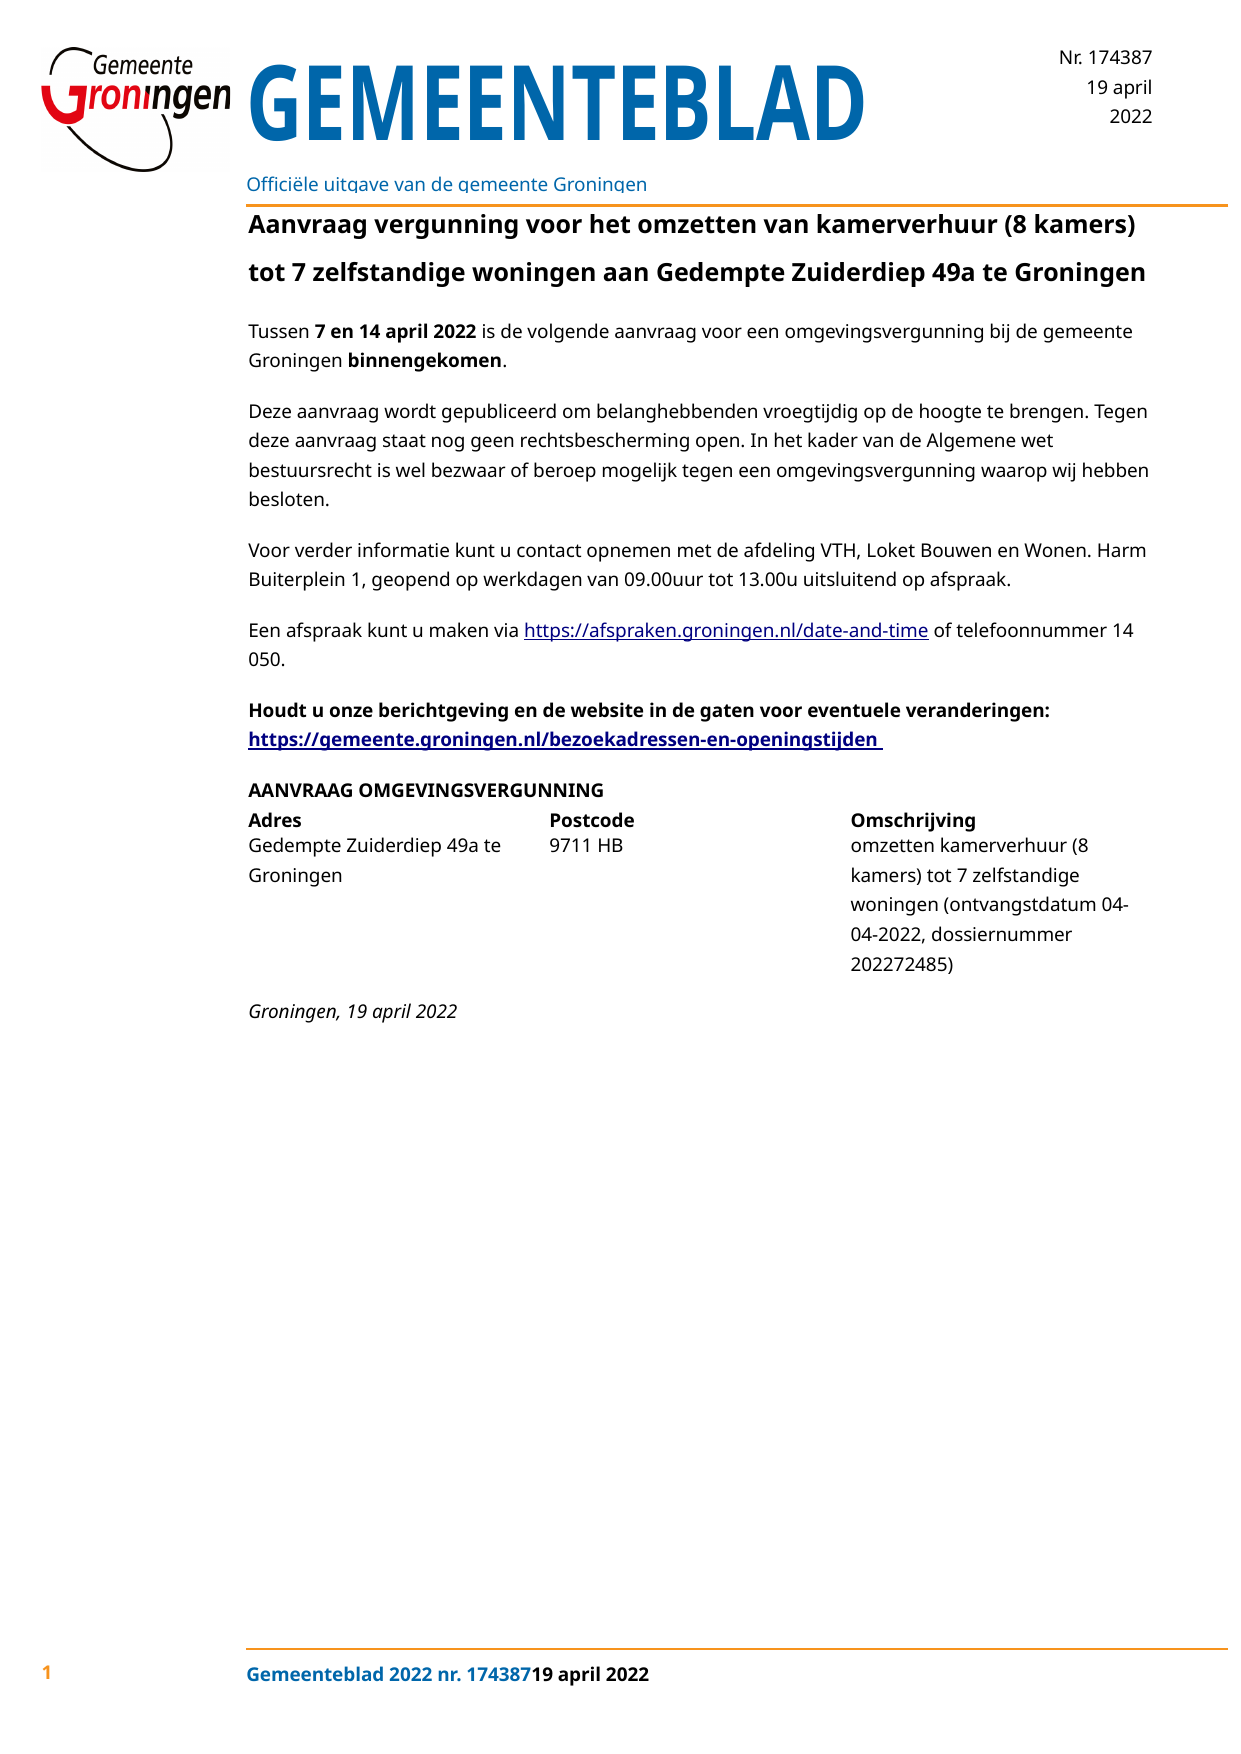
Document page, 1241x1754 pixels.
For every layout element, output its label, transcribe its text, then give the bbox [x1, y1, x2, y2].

text Houdt u onze berichtgeving en de website in de gaten voor eventuele veranderingen: https://gemeente.groningen.nl/bezoekadressen-en-openingstijden [248, 697, 1152, 752]
picture [41, 47, 231, 172]
table_cell 9711 HB [549, 833, 850, 977]
table_header Postcode [549, 807, 850, 832]
table_header Adres [248, 807, 549, 832]
table_header Omschrijving [850, 807, 1152, 832]
table_cell omzetten kamerverhuur (8 kamers) tot 7 zelfstandige woningen (ontvangstdatum 04-04-2022, dossiernummer 202272485) [850, 833, 1152, 977]
text Een afspraak kunt u maken via https://afspraken.groningen.nl/date-and-time of telefoonnummer 14 050. [248, 617, 1152, 672]
text AANVRAAG OMGEVINGSVERGUNNING [248, 777, 1152, 803]
text Voor verder informatie kunt u contact opnemen met de afdeling VTH, Loket Bouwen en Wonen. Harm Buiterplein 1, geopend op werkdagen van 09.00uur tot 13.00u uitsluitend op afspraak. [248, 537, 1152, 592]
text Aanvraag vergunning voor het omzetten van kamerverhuur (8 kamers) tot 7 zelfstandige woningen aan Gedempte Zuiderdiep 49a te Groningen [248, 207, 1152, 288]
text Deze aanvraag wordt gepubliceerd om belanghebbenden vroegtijdig op de hoogte te brengen. Tegen deze aanvraag staat nog geen rechtsbescherming open. In het kader van de Algemene wet bestuursrecht is wel bezwaar of beroep mogelijk tegen een omgevingsvergunning waarop wij hebben besloten. [248, 398, 1152, 512]
table_cell Gedempte Zuiderdiep 49a te Groningen [248, 833, 549, 977]
text Tussen 7 en 14 april 2022 is de volgende aanvraag voor een omgevingsvergunning bij de gemeente Groningen binnengekomen. [248, 318, 1152, 373]
text Groningen, 19 april 2022 [248, 998, 1152, 1024]
